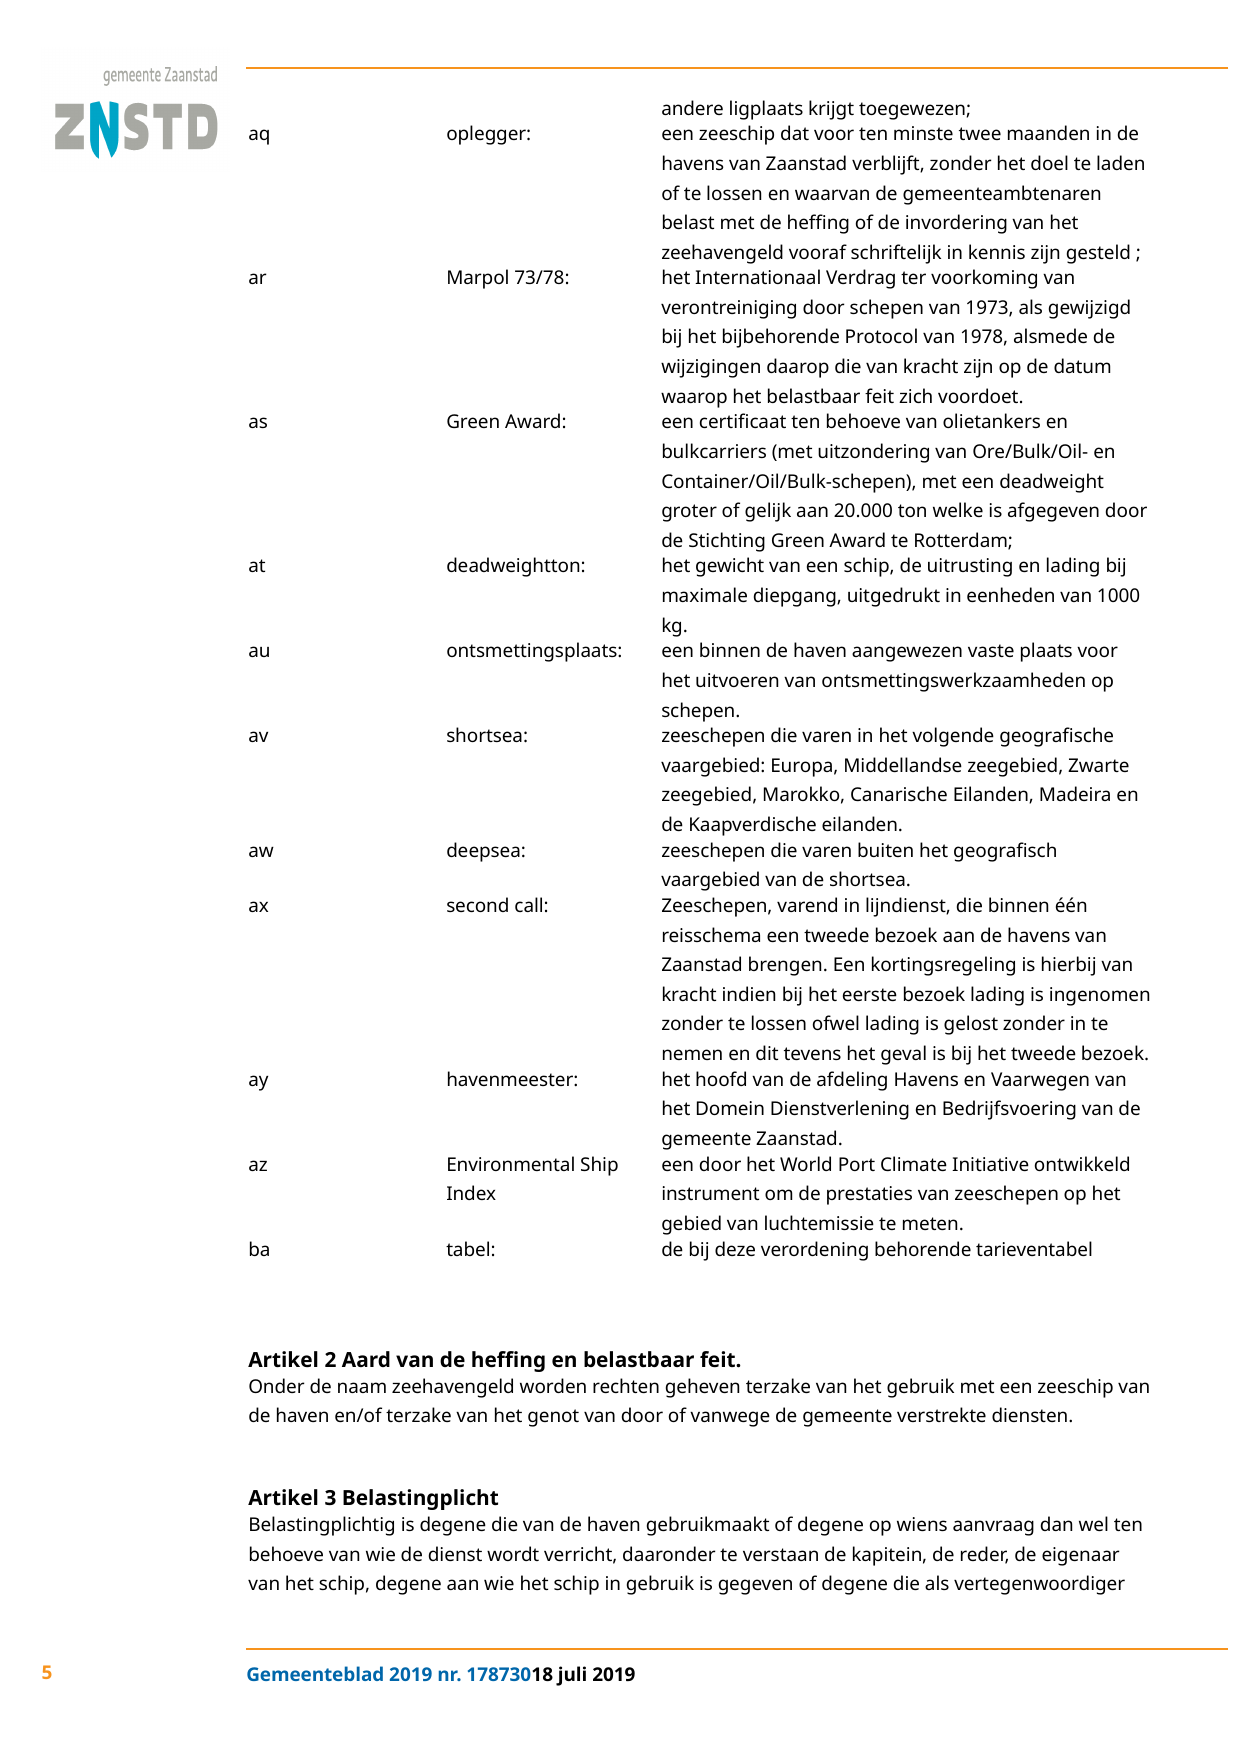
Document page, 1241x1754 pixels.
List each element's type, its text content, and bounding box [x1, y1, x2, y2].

text Onder de naam zeehavengeld worden rechten geheven terzake van het gebruik met een zeeschip van de haven en/of terzake van het genot van door of vanwege de gemeente verstrekte diensten. [248, 1373, 1152, 1428]
table_cell het hoofd van de afdeling Havens en Vaarwegen van het Domein Dienstverlening en Bedrijfsvoering van de gemeente Zaanstad. [661, 1066, 1152, 1151]
table_cell ay [248, 1066, 446, 1151]
table_cell Marpol 73/78: [446, 265, 661, 409]
table_cell zeeschepen die varen buiten het geografisch vaargebied van de shortsea. [661, 837, 1152, 892]
table_cell het gewicht van een schip, de uitrusting en lading bij maximale diepgang, uitgedrukt in eenheden van 1000 kg. [661, 553, 1152, 638]
table_cell een zeeschip dat voor ten minste twee maanden in de havens van Zaanstad verblijft, zonder het doel te laden of te lossen en waarvan de gemeenteambtenaren belast met de heffing of de invordering van het zeehavengeld vooraf schriftelijk in kennis zijn gesteld ; [661, 121, 1152, 264]
table_cell az [248, 1151, 446, 1236]
text Artikel 3 Belastingplicht [248, 1483, 1152, 1511]
table_cell av [248, 723, 446, 837]
table_cell een door het World Port Climate Initiative ontwikkeld instrument om de prestaties van zeeschepen op het gebied van luchtemissie te meten. [661, 1151, 1152, 1236]
table_cell ax [248, 892, 446, 1066]
table_cell ar [248, 265, 446, 409]
table_cell [446, 95, 661, 121]
table_cell havenmeester: [446, 1066, 661, 1151]
table_cell tabel: [446, 1236, 661, 1261]
table_cell oplegger: [446, 121, 661, 264]
table_cell de bij deze verordening behorende tarieventabel [661, 1236, 1152, 1261]
table_cell ontsmettingsplaats: [446, 638, 661, 722]
table_cell aw [248, 837, 446, 892]
table_cell Environmental Ship Index [446, 1151, 661, 1236]
table_cell zeeschepen die varen in het volgende geografische vaargebied: Europa, Middellandse zeegebied, Zwarte zeegebied, Marokko, Canarische Eilanden, Madeira en de Kaapverdische eilanden. [661, 723, 1152, 837]
table_cell deepsea: [446, 837, 661, 892]
table_cell Green Award: [446, 409, 661, 553]
picture [41, 47, 231, 172]
table_cell as [248, 409, 446, 553]
table_cell shortsea: [446, 723, 661, 837]
table_cell Zeeschepen, varend in lijndienst, die binnen één reisschema een tweede bezoek aan de havens van Zaanstad brengen. Een kortingsregeling is hierbij van kracht indien bij het eerste bezoek lading is ingenomen zonder te lossen ofwel lading is gelost zonder in te nemen en dit tevens het geval is bij het tweede bezoek. [661, 892, 1152, 1066]
table_cell een certificaat ten behoeve van olietankers en bulkcarriers (met uitzondering van Ore/Bulk/Oil- en Container/Oil/Bulk-schepen), met een deadweight groter of gelijk aan 20.000 ton welke is afgegeven door de Stichting Green Award te Rotterdam; [661, 409, 1152, 553]
table_cell andere ligplaats krijgt toegewezen; [661, 95, 1152, 121]
text Belastingplichtig is degene die van de haven gebruikmaakt of degene op wiens aanvraag dan wel ten behoeve van wie de dienst wordt verricht, daaronder te verstaan de kapitein, de reder, de eigenaar van het schip, degene aan wie het schip in gebruik is gegeven of degene die als vertegenwoordiger [248, 1511, 1152, 1596]
table_cell aq [248, 121, 446, 264]
table_cell deadweightton: [446, 553, 661, 638]
table_cell au [248, 638, 446, 722]
table_cell second call: [446, 892, 661, 1066]
table_cell het Internationaal Verdrag ter voorkoming van verontreiniging door schepen van 1973, als gewijzigd bij het bijbehorende Protocol van 1978, alsmede de wijzigingen daarop die van kracht zijn op de datum waarop het belastbaar feit zich voordoet. [661, 265, 1152, 409]
table_cell at [248, 553, 446, 638]
table_cell ba [248, 1236, 446, 1261]
table_cell een binnen de haven aangewezen vaste plaats voor het uitvoeren van ontsmettingswerkzaamheden op schepen. [661, 638, 1152, 722]
text Artikel 2 Aard van de heffing en belastbaar feit. [248, 1345, 1152, 1373]
table_cell [248, 95, 446, 121]
